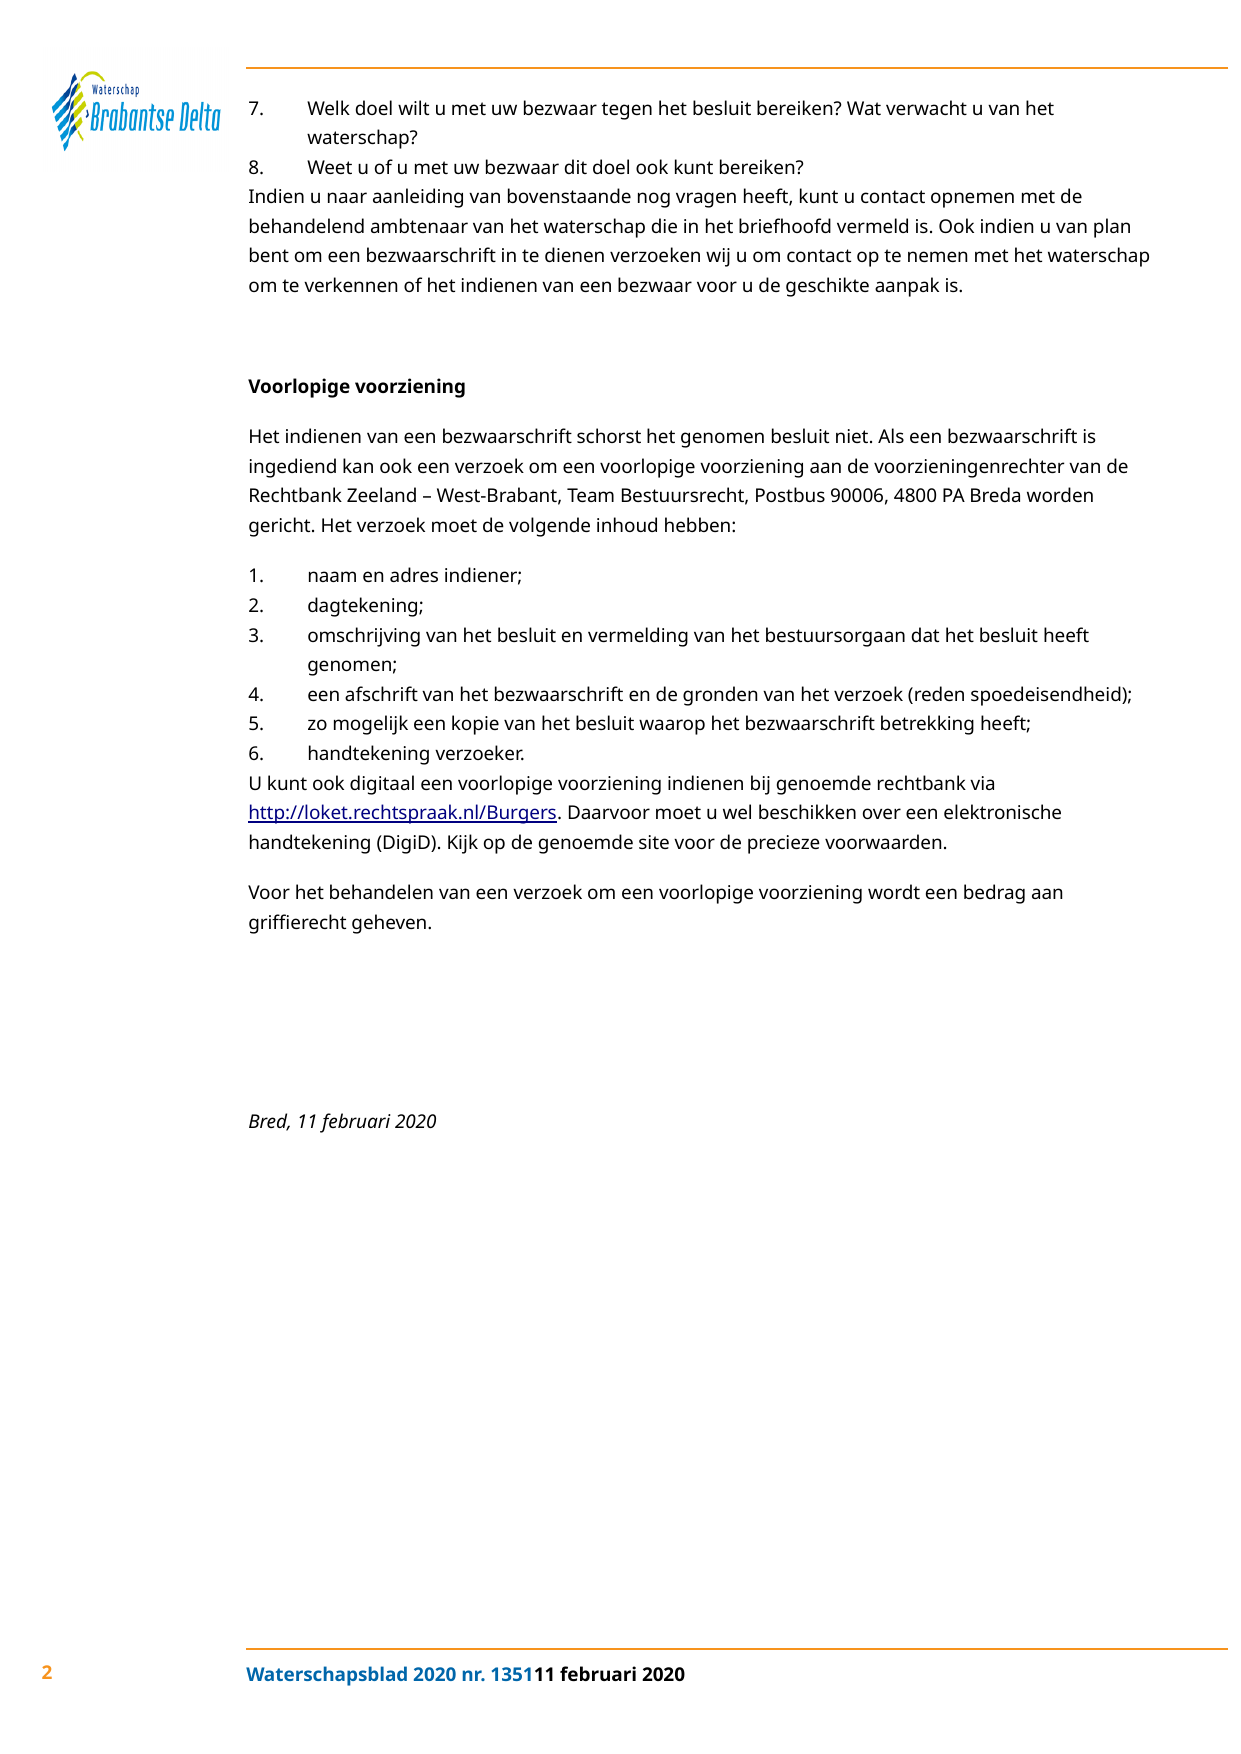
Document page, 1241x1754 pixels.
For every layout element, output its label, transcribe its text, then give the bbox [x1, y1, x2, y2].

text U kunt ook digitaal een voorlopige voorziening indienen bij genoemde rechtbank via http://loket.rechtspraak.nl/Burgers. Daarvoor moet u wel beschikken over een elektronische handtekening (DigiD). Kijk op de genoemde site voor de precieze voorwaarden. [248, 770, 1152, 855]
text Voorlopige voorziening [248, 373, 1152, 399]
list een afschrift van het bezwaarschrift en de gronden van het verzoek (reden spoedeisendheid); [248, 681, 1152, 707]
list Weet u of u met uw bezwaar dit doel ook kunt bereiken? [248, 154, 1152, 180]
list handtekening verzoeker. [248, 740, 1152, 766]
list naam en adres indiener; [248, 563, 1152, 588]
picture [41, 47, 231, 172]
text Bred, 11 februari 2020 [248, 1108, 1152, 1134]
list zo mogelijk een kopie van het besluit waarop het bezwaarschrift betrekking heeft; [248, 711, 1152, 736]
text Indien u naar aanleiding van bovenstaande nog vragen heeft, kunt u contact opnemen met de behandelend ambtenaar van het waterschap die in het briefhoofd vermeld is. Ook indien u van plan bent om een bezwaarschrift in te dienen verzoeken wij u om contact op te nemen met het waterschap om te verkennen of het indienen van een bezwaar voor u de geschikte aanpak is. [248, 183, 1152, 298]
list omschrijving van het besluit en vermelding van het bestuursorgaan dat het besluit heeft genomen; [248, 622, 1152, 677]
list dagtekening; [248, 592, 1152, 618]
text Voor het behandelen van een verzoek om een voorlopige voorziening wordt een bedrag aan griffierecht geheven. [248, 879, 1152, 935]
text Het indienen van een bezwaarschrift schorst het genomen besluit niet. Als een bezwaarschrift is ingediend kan ook een verzoek om een voorlopige voorziening aan de voorzieningenrechter van de Rechtbank Zeeland – West-Brabant, Team Bestuursrecht, Postbus 90006, 4800 PA Breda worden gericht. Het verzoek moet de volgende inhoud hebben: [248, 423, 1152, 538]
list Welk doel wilt u met uw bezwaar tegen het besluit bereiken? Wat verwacht u van het waterschap? [248, 95, 1152, 150]
